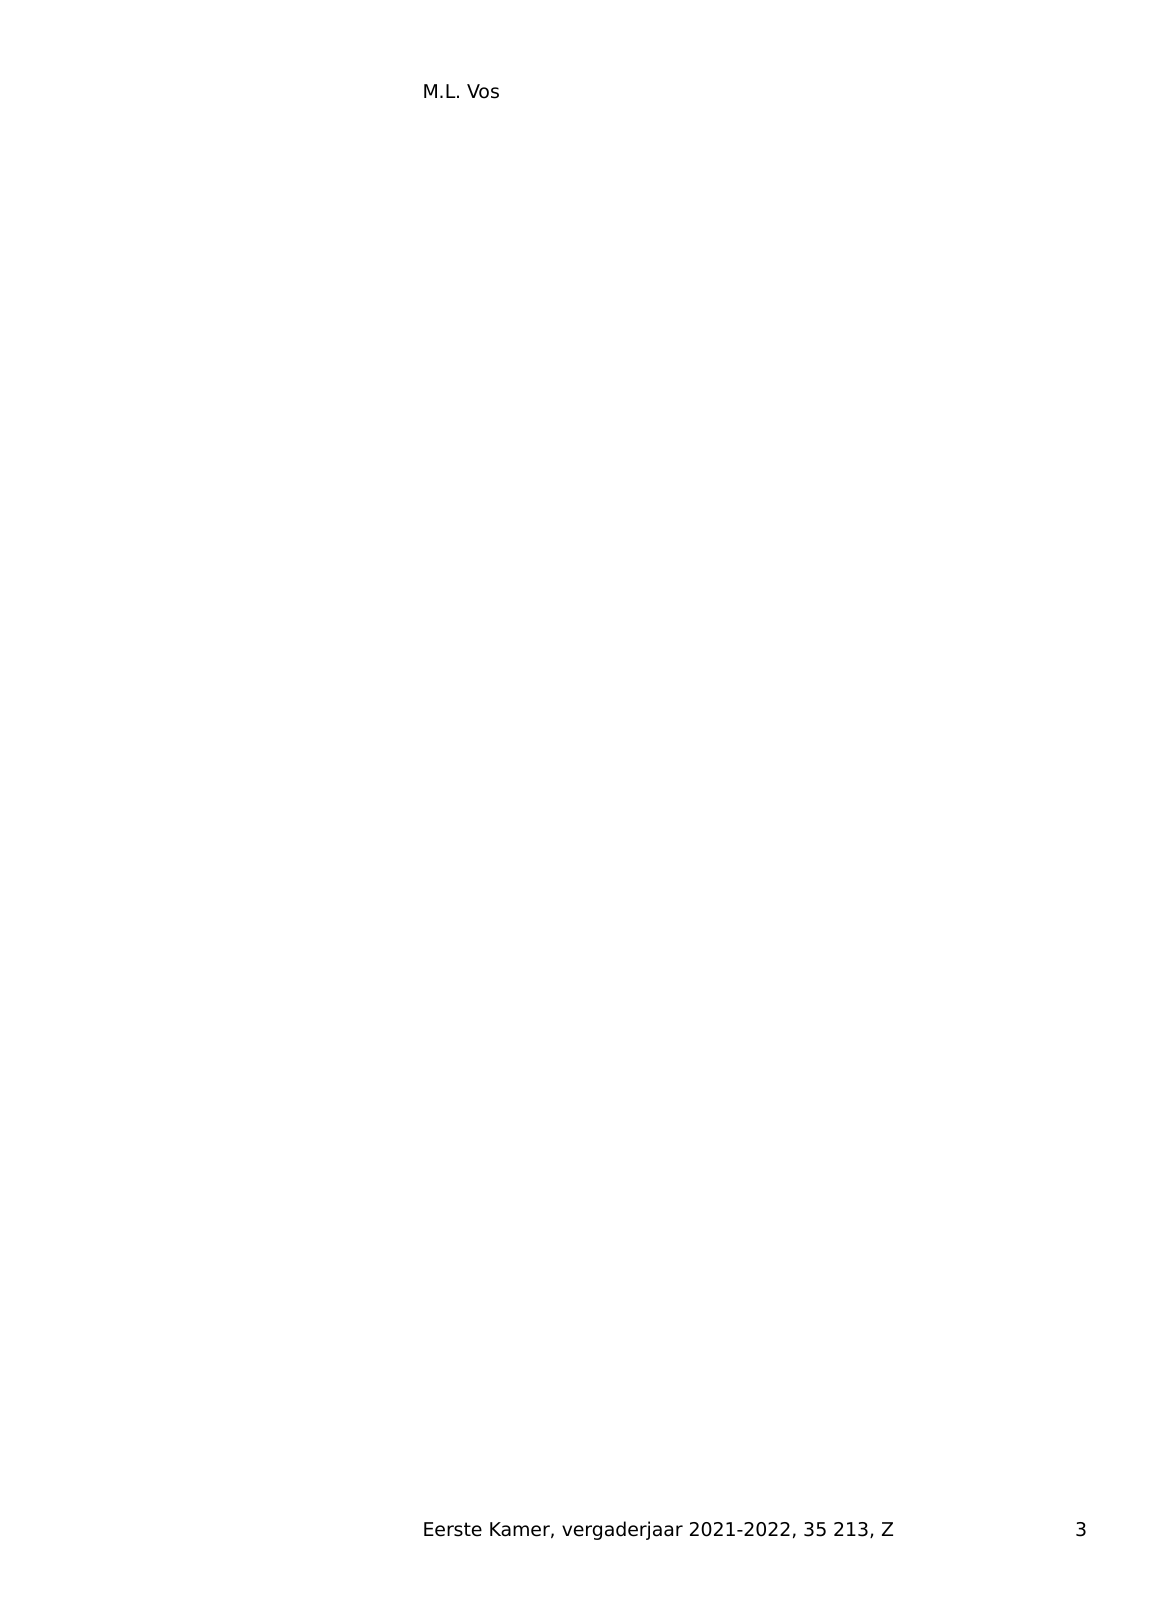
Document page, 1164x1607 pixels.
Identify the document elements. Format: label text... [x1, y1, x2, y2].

text M.L. Vos [422, 59, 1087, 103]
